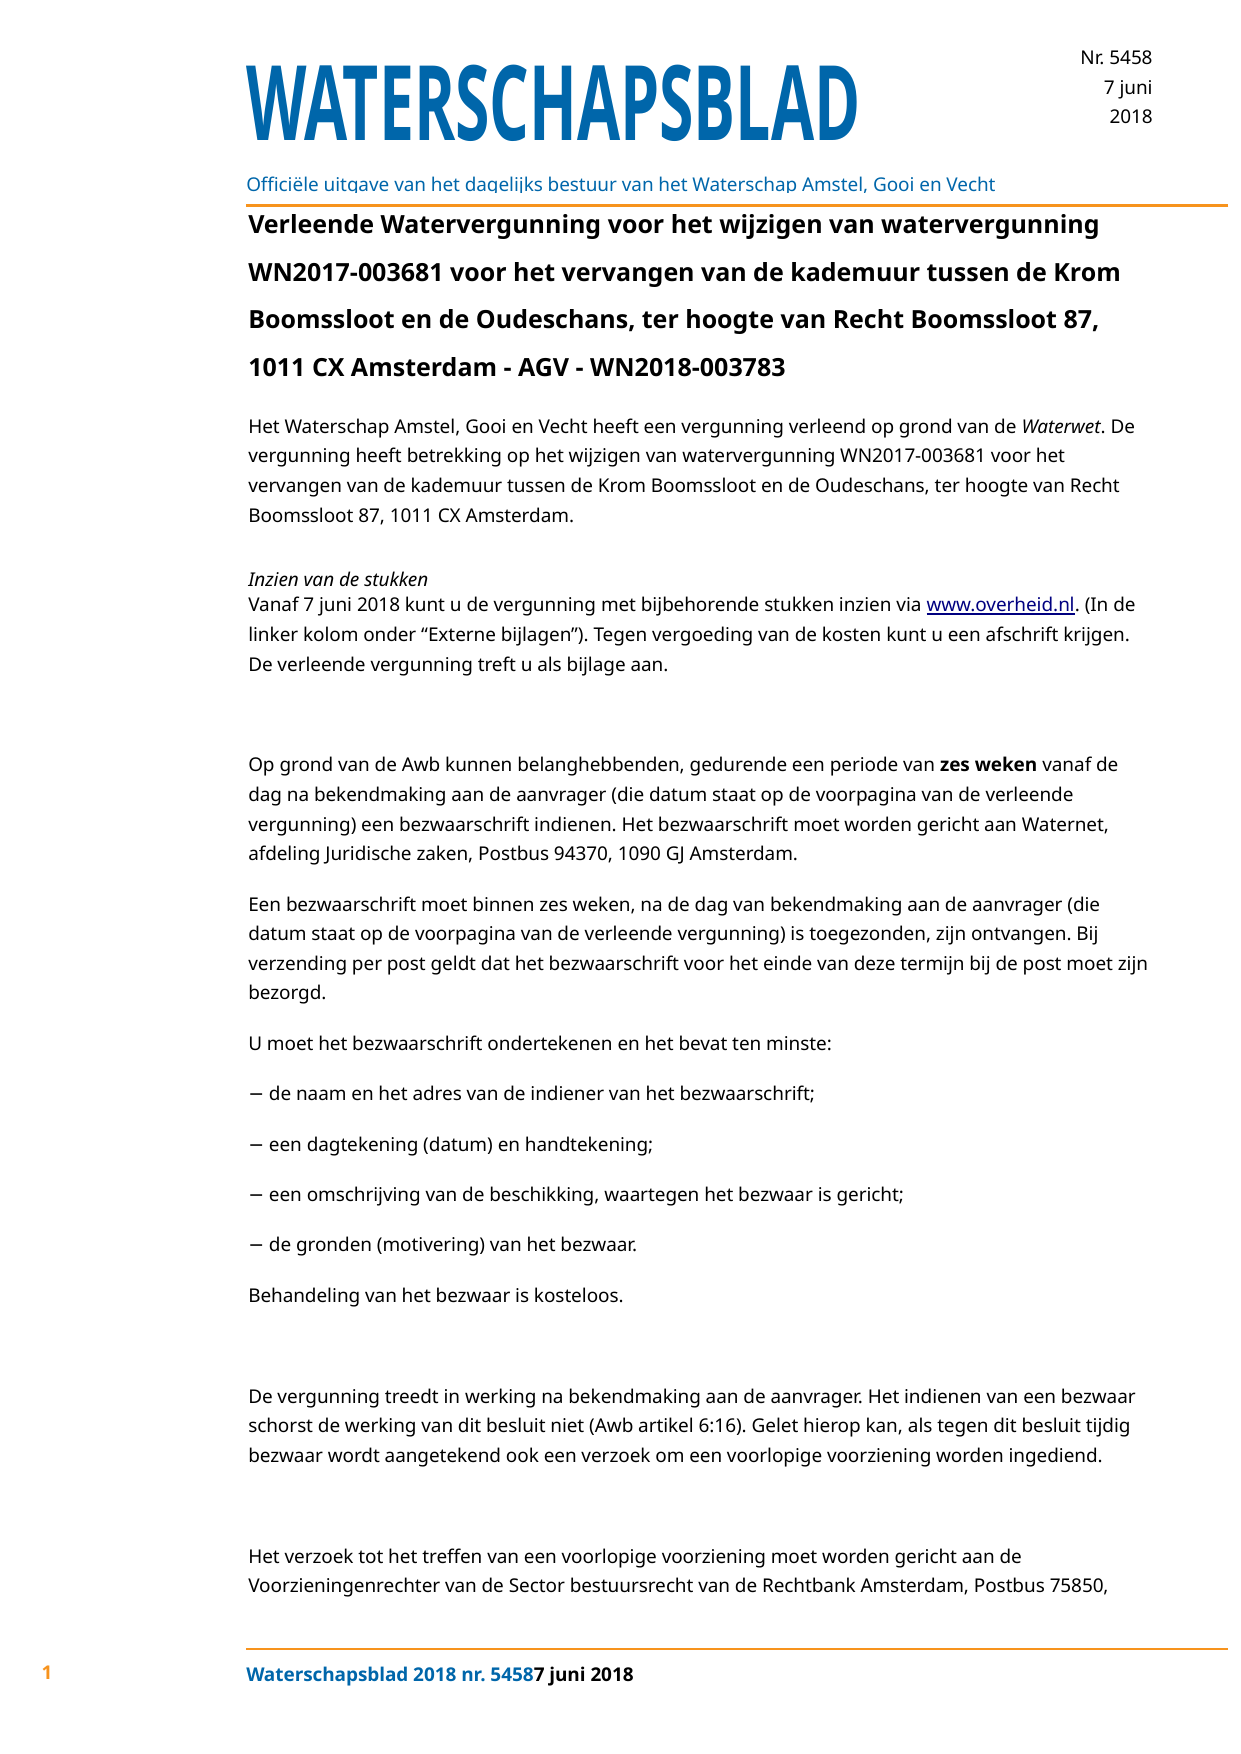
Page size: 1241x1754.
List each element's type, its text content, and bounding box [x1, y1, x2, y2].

text − een dagtekening (datum) en handtekening; [248, 1131, 1152, 1156]
picture [41, 47, 231, 172]
text Op grond van de Awb kunnen belanghebbenden, gedurende een periode van zes weken vanaf de dag na bekendmaking aan de aanvrager (die datum staat op de voorpagina van de verleende vergunning) een bezwaarschrift indienen. Het bezwaarschrift moet worden gericht aan Waternet, afdeling Juridische zaken, Postbus 94370, 1090 GJ Amsterdam. [248, 752, 1152, 866]
text Het verzoek tot het treffen van een voorlopige voorziening moet worden gericht aan de Voorzieningenrechter van de Sector bestuursrecht van de Rechtbank Amsterdam, Postbus 75850, [248, 1543, 1152, 1598]
text Inzien van de stukken [248, 566, 1152, 592]
text − de naam en het adres van de indiener van het bezwaarschrift; [248, 1080, 1152, 1106]
text Een bezwaarschrift moet binnen zes weken, na de dag van bekendmaking aan de aanvrager (die datum staat op de voorpagina van de verleende vergunning) is toegezonden, zijn ontvangen. Bij verzending per post geldt dat het bezwaarschrift voor het einde van deze termijn bij de post moet zijn bezorgd. [248, 891, 1152, 1005]
text − de gronden (motivering) van het bezwaar. [248, 1232, 1152, 1257]
text Het Waterschap Amstel, Gooi en Vecht heeft een vergunning verleend op grond van de Waterwet. De vergunning heeft betrekking op het wijzigen van watervergunning WN2017-003681 voor het vervangen van de kademuur tussen de Krom Boomssloot en de Oudeschans, ter hoogte van Recht Boomssloot 87, 1011 CX Amsterdam. [248, 413, 1152, 528]
text U moet het bezwaarschrift ondertekenen en het bevat ten minste: [248, 1030, 1152, 1056]
text − een omschrijving van de beschikking, waartegen het bezwaar is gericht; [248, 1181, 1152, 1207]
text Behandeling van het bezwaar is kosteloos. [248, 1282, 1152, 1308]
text Vanaf 7 juni 2018 kunt u de vergunning met bijbehorende stukken inzien via www.overheid.nl. (In de linker kolom onder “Externe bijlagen”). Tegen vergoeding van de kosten kunt u een afschrift krijgen. De verleende vergunning treft u als bijlage aan. [248, 592, 1152, 676]
text De vergunning treedt in werking na bekendmaking aan de aanvrager. Het indienen van een bezwaar schorst de werking van dit besluit niet (Awb artikel 6:16). Gelet hierop kan, als tegen dit besluit tijdig bezwaar wordt aangetekend ook een verzoek om een voorlopige voorziening worden ingediend. [248, 1383, 1152, 1468]
text Verleende Watervergunning voor het wijzigen van watervergunning WN2017-003681 voor het vervangen van de kademuur tussen de Krom Boomssloot en de Oudeschans, ter hoogte van Recht Boomssloot 87, 1011 CX Amsterdam - AGV - WN2018-003783 [248, 207, 1152, 384]
